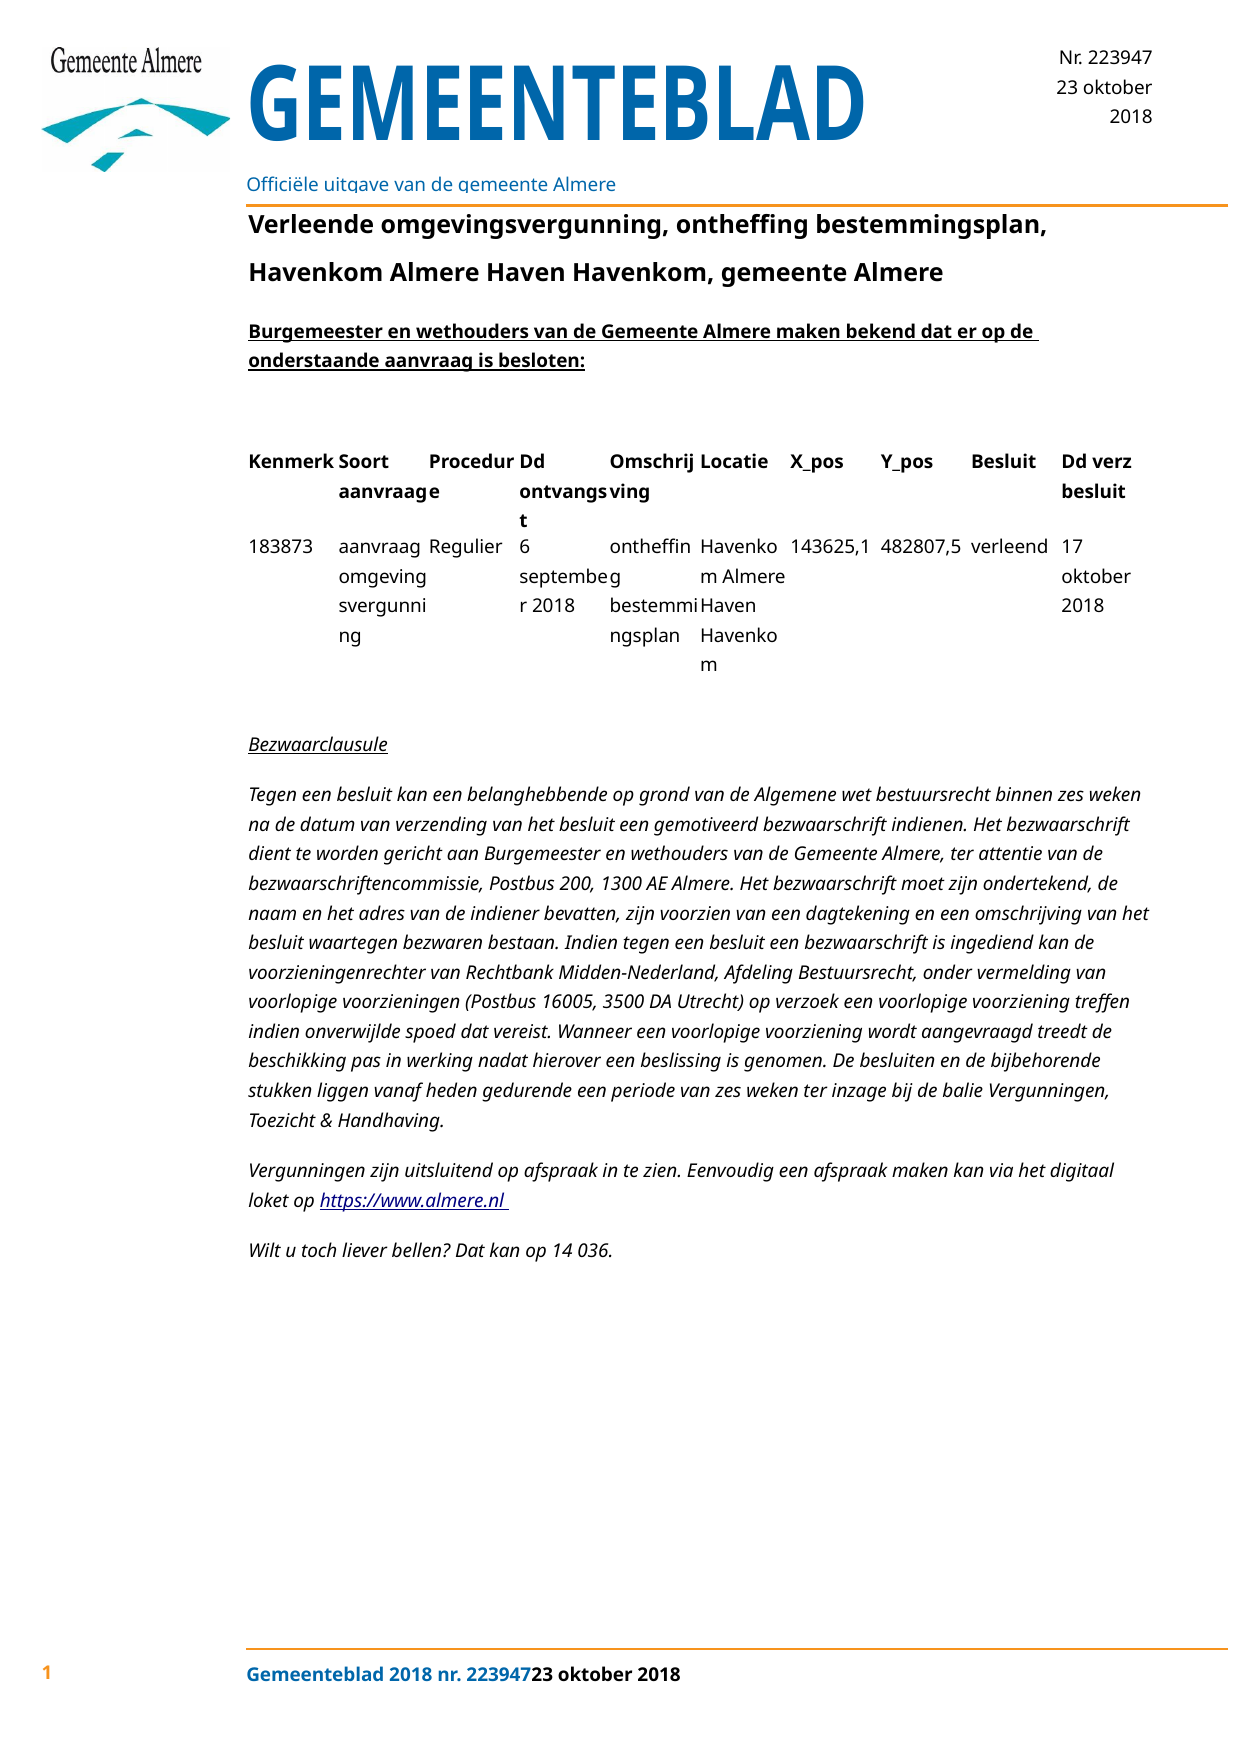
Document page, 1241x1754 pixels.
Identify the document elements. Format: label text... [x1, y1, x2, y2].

table_cell verleend [971, 533, 1061, 677]
table_header Dd ontvangst [519, 449, 609, 533]
table_cell 143625,1 [790, 533, 881, 677]
picture [41, 47, 231, 172]
table_header Procedure [429, 449, 519, 533]
table_cell 183873 [248, 533, 338, 677]
table_header Soort aanvraag [338, 449, 429, 533]
table_header Locatie [700, 449, 790, 533]
table_cell aanvraag omgevingsvergunning [338, 533, 429, 677]
text Wilt u toch liever bellen? Dat kan op 14 036. [248, 1237, 1152, 1263]
text Bezwaarclausule [248, 731, 1152, 757]
table_header Kenmerk [248, 449, 338, 533]
table_cell 482807,5 [881, 533, 971, 677]
table_header Y_pos [881, 449, 971, 533]
table_header Besluit [971, 449, 1061, 533]
text Vergunningen zijn uitsluitend op afspraak in te zien. Eenvoudig een afspraak maken kan via het digitaal loket op https://www.almere.nl [248, 1157, 1152, 1213]
table_header Omschrijving [609, 449, 700, 533]
table_cell 17 oktober 2018 [1061, 533, 1152, 677]
table_cell 6 september 2018 [519, 533, 609, 677]
table_cell Havenkom Almere Haven Havenkom [700, 533, 790, 677]
text Verleende omgevingsvergunning, ontheffing bestemmingsplan, Havenkom Almere Haven Havenkom, gemeente Almere [248, 207, 1152, 288]
table_cell Regulier [429, 533, 519, 677]
text Tegen een besluit kan een belanghebbende op grond van de Algemene wet bestuursrecht binnen zes weken na de datum van verzending van het besluit een gemotiveerd bezwaarschrift indienen. Het bezwaarschrift dient te worden gericht aan Burgemeester en wethouders van de Gemeente Almere, ter attentie van de bezwaarschriftencommissie, Postbus 200, 1300 AE Almere. Het bezwaarschrift moet zijn ondertekend, de naam en het adres van de indiener bevatten, zijn voorzien van een dagtekening en een omschrijving van het besluit waartegen bezwaren bestaan. Indien tegen een besluit een bezwaarschrift is ingediend kan de voorzieningenrechter van Rechtbank Midden-Nederland, Afdeling Bestuursrecht, onder vermelding van voorlopige voorzieningen (Postbus 16005, 3500 DA Utrecht) op verzoek een voorlopige voorziening treffen indien onverwijlde spoed dat vereist. Wanneer een voorlopige voorziening wordt aangevraagd treedt de beschikking pas in werking nadat hierover een beslissing is genomen. De besluiten en de bijbehorende stukken liggen vanaf heden gedurende een periode van zes weken ter inzage bij de balie Vergunningen, Toezicht & Handhaving. [248, 781, 1152, 1133]
text Burgemeester en wethouders van de Gemeente Almere maken bekend dat er op de onderstaande aanvraag is besloten: [248, 318, 1152, 373]
table_cell ontheffing bestemmingsplan [609, 533, 700, 677]
table_header Dd verz besluit [1061, 449, 1152, 533]
table_header X_pos [790, 449, 881, 533]
